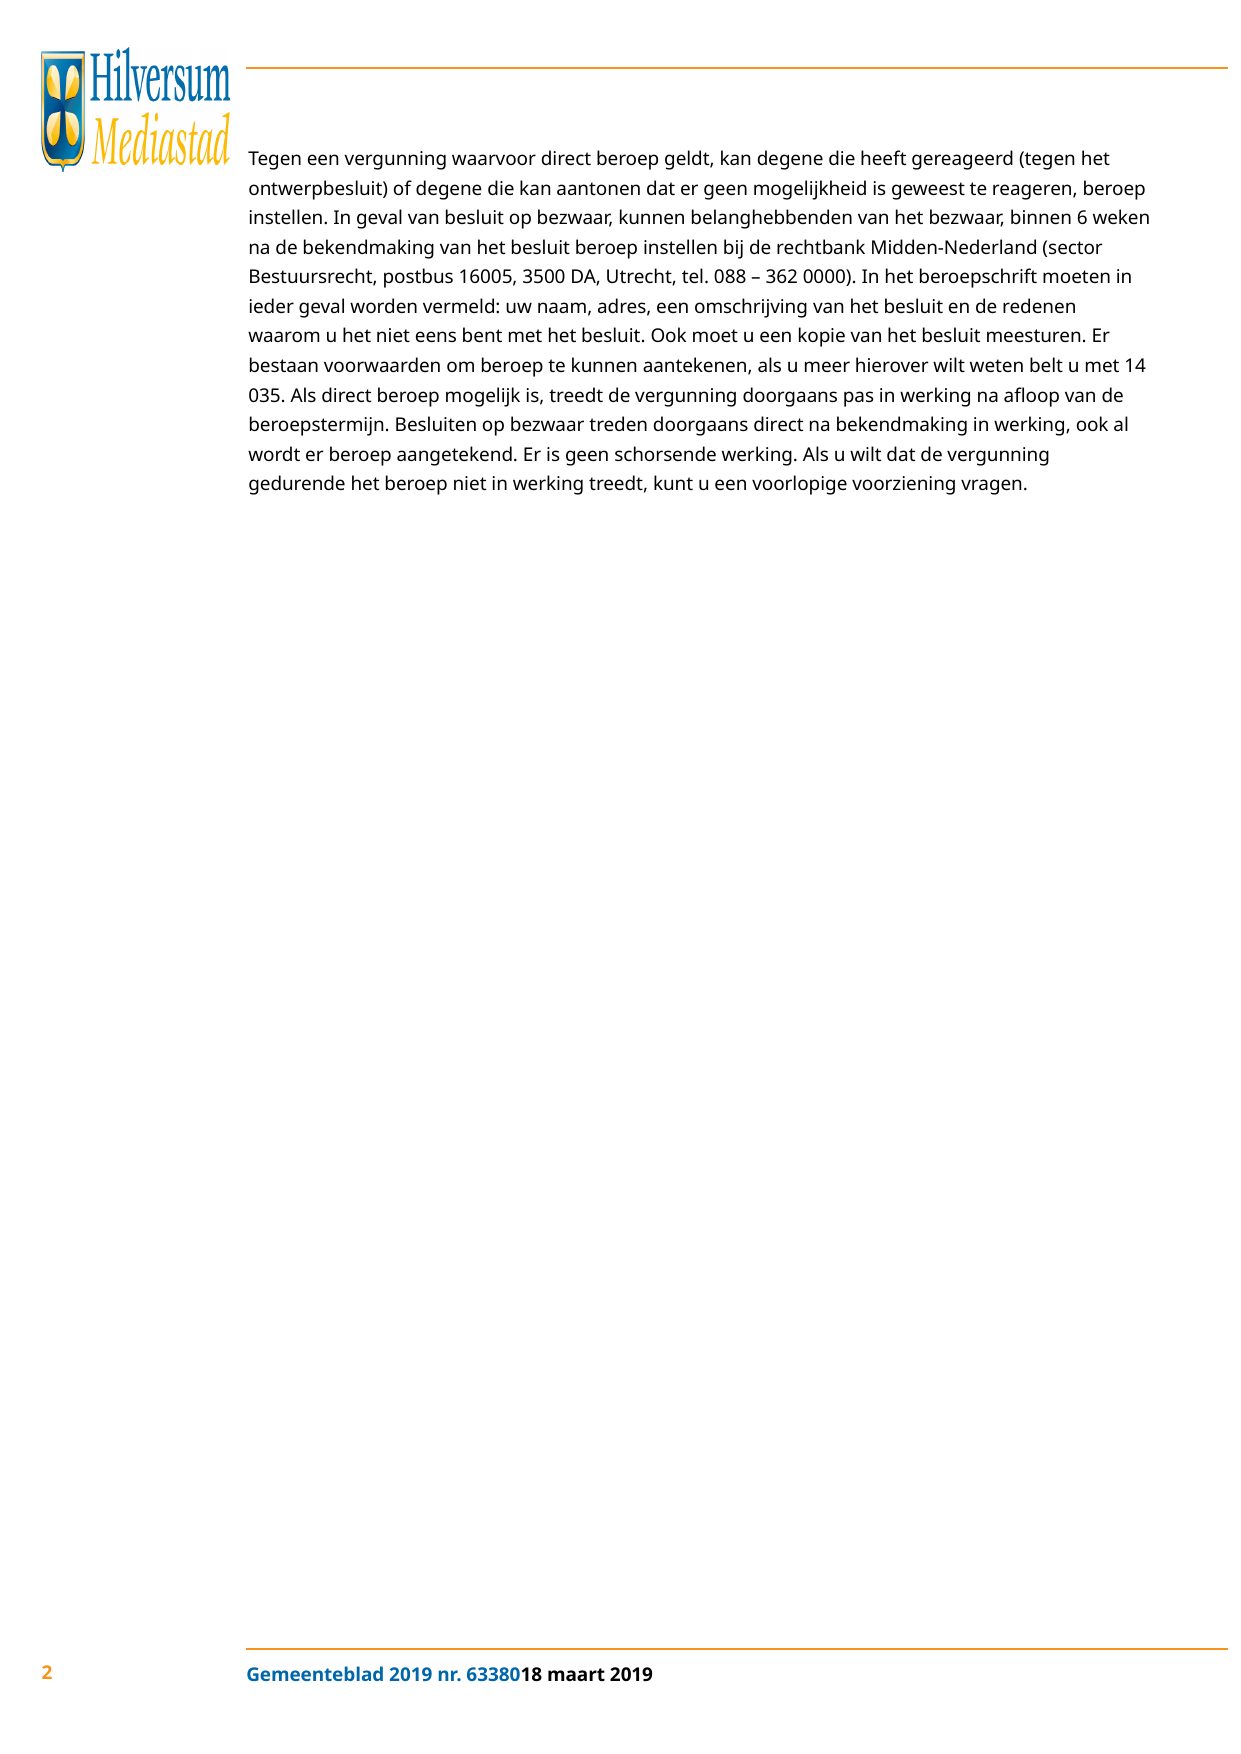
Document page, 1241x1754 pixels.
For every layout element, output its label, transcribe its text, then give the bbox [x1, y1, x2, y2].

picture [41, 47, 231, 172]
text Tegen een vergunning waarvoor direct beroep geldt, kan degene die heeft gereageerd (tegen het ontwerpbesluit) of degene die kan aantonen dat er geen mogelijkheid is geweest te reageren, beroep instellen. In geval van besluit op bezwaar, kunnen belanghebbenden van het bezwaar, binnen 6 weken na de bekendmaking van het besluit beroep instellen bij de rechtbank Midden-Nederland (sector Bestuursrecht, postbus 16005, 3500 DA, Utrecht, tel. 088 – 362 0000). In het beroepschrift moeten in ieder geval worden vermeld: uw naam, adres, een omschrijving van het besluit en de redenen waarom u het niet eens bent met het besluit. Ook moet u een kopie van het besluit meesturen. Er bestaan voorwaarden om beroep te kunnen aantekenen, als u meer hierover wilt weten belt u met 14 035. Als direct beroep mogelijk is, treedt de vergunning doorgaans pas in werking na afloop van de beroepstermijn. Besluiten op bezwaar treden doorgaans direct na bekendmaking in werking, ook al wordt er beroep aangetekend. Er is geen schorsende werking. Als u wilt dat de vergunning gedurende het beroep niet in werking treedt, kunt u een voorlopige voorziening vragen. [248, 145, 1152, 496]
